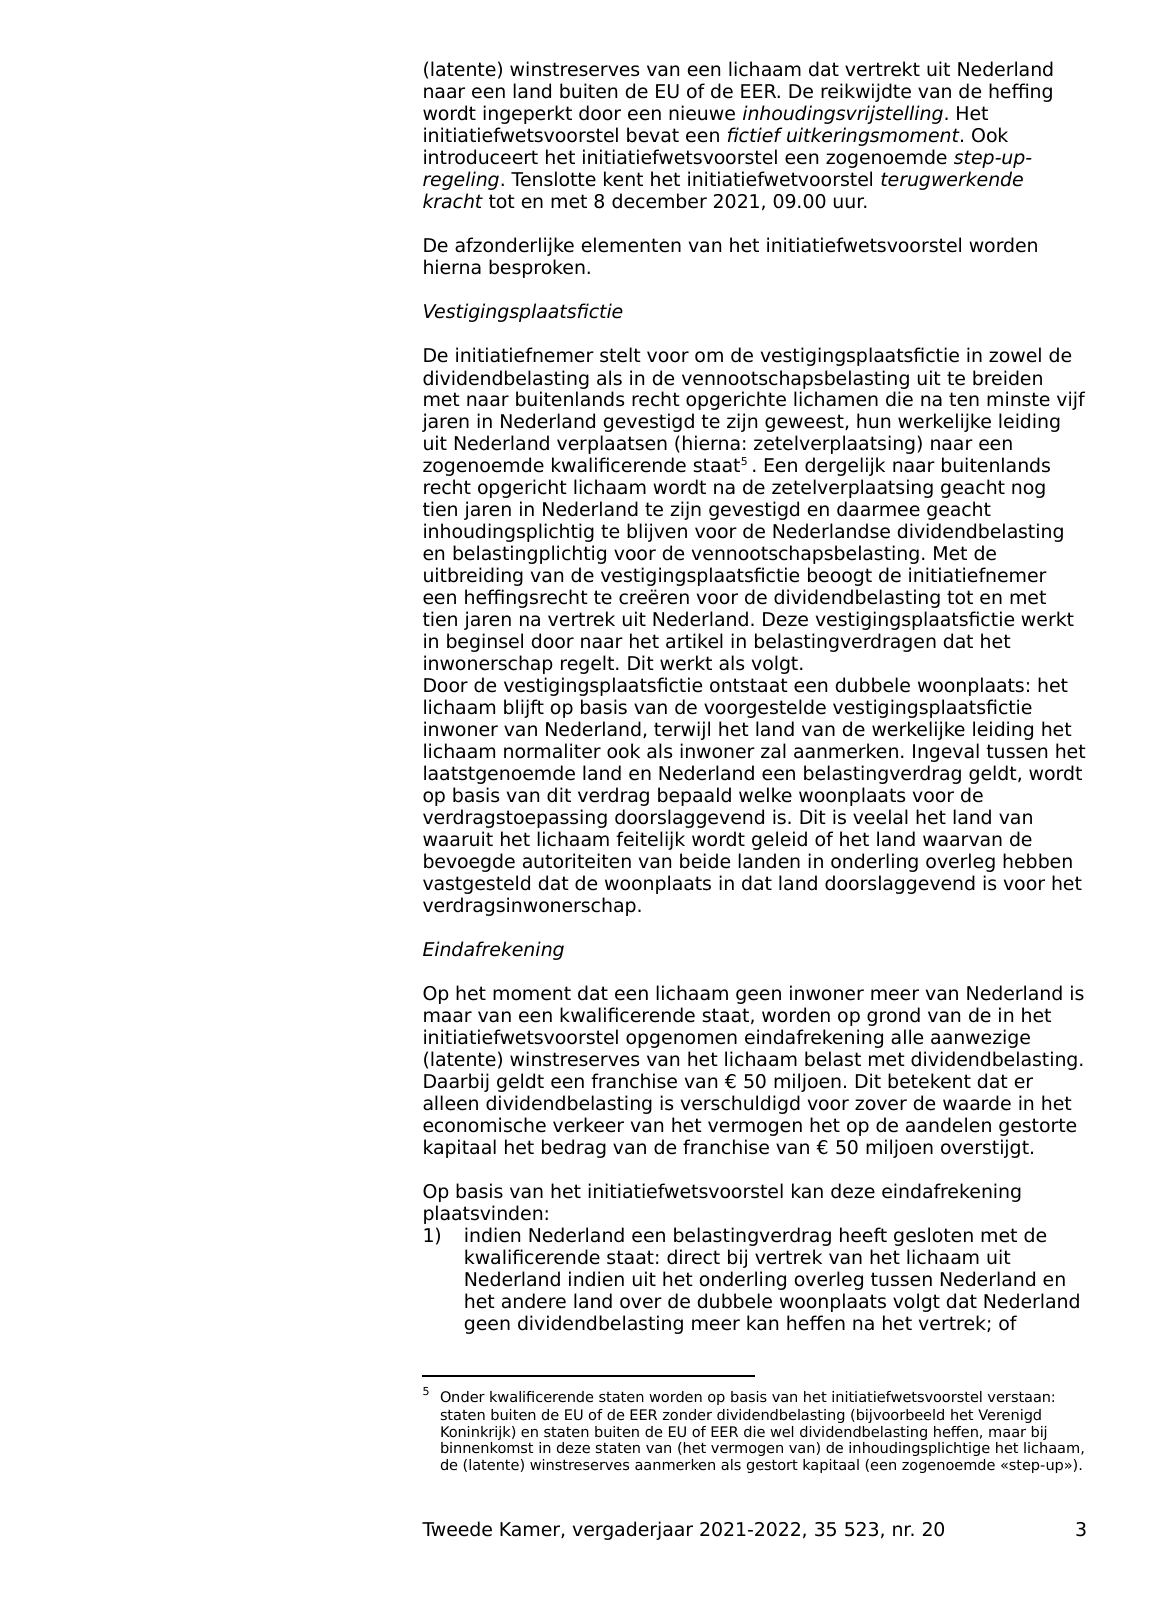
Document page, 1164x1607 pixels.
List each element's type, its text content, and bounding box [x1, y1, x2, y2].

text Onder kwalificerende staten worden op basis van het initiatiefwetsvoorstel verstaan: staten buiten de EU of de EER zonder dividendbelasting (bijvoorbeeld het Verenigd Koninkrijk) en staten buiten de EU of EER die wel dividendbelasting heffen, maar bij binnenkomst in deze staten van (het vermogen van) de inhoudingsplichtige het lichaam, de (latente) winstreserves aanmerken als gestort kapitaal (een zogenoemde «step-up»). [422, 1385, 1087, 1474]
text Op basis van het initiatiefwetsvoorstel kan deze eindafrekening plaatsvinden: [422, 1181, 1087, 1225]
subtitle Vestigingsplaatsfictie [422, 301, 1087, 323]
text (latente) winstreserves van een lichaam dat vertrekt uit Nederland naar een land buiten de EU of de EER. De reikwijdte van de heffing wordt ingeperkt door een nieuwe inhoudingsvrijstelling. Het initiatiefwetsvoorstel bevat een fictief uitkeringsmoment. Ook introduceert het initiatiefwetsvoorstel een zogenoemde step-up-regeling. Tenslotte kent het initiatiefwetvoorstel terugwerkende kracht tot en met 8 december 2021, 09.00 uur. [422, 59, 1087, 213]
text De afzonderlijke elementen van het initiatiefwetsvoorstel worden hierna besproken. [422, 235, 1087, 279]
text Door de vestigingsplaatsfictie ontstaat een dubbele woonplaats: het lichaam blijft op basis van de voorgestelde vestigingsplaatsfictie inwoner van Nederland, terwijl het land van de werkelijke leiding het lichaam normaliter ook als inwoner zal aanmerken. Ingeval tussen het laatstgenoemde land en Nederland een belastingverdrag geldt, wordt op basis van dit verdrag bepaald welke woonplaats voor de verdragstoepassing doorslaggevend is. Dit is veelal het land van waaruit het lichaam feitelijk wordt geleid of het land waarvan de bevoegde autoriteiten van beide landen in onderling overleg hebben vastgesteld dat de woonplaats in dat land doorslaggevend is voor het verdragsinwonerschap. [422, 675, 1087, 917]
text De initiatiefnemer stelt voor om de vestigingsplaatsfictie in zowel de dividendbelasting als in de vennootschapsbelasting uit te breiden met naar buitenlands recht opgerichte lichamen die na ten minste vijf jaren in Nederland gevestigd te zijn geweest, hun werkelijke leiding uit Nederland verplaatsen (hierna: zetelverplaatsing) naar een zogenoemde kwalificerende staat. Een dergelijk naar buitenlands recht opgericht lichaam wordt na de zetelverplaatsing geacht nog tien jaren in Nederland te zijn gevestigd en daarmee geacht inhoudingsplichtig te blijven voor de Nederlandse dividendbelasting en belastingplichtig voor de vennootschapsbelasting. Met de uitbreiding van de vestigingsplaatsfictie beoogt de initiatiefnemer een heffingsrecht te creëren voor de dividendbelasting tot en met tien jaren na vertrek uit Nederland. Deze vestigingsplaatsfictie werkt in beginsel door naar het artikel in belastingverdragen dat het inwonerschap regelt. Dit werkt als volgt. [422, 345, 1087, 675]
text Op het moment dat een lichaam geen inwoner meer van Nederland is maar van een kwalificerende staat, worden op grond van de in het initiatiefwetsvoorstel opgenomen eindafrekening alle aanwezige (latente) winstreserves van het lichaam belast met dividendbelasting. Daarbij geldt een franchise van € 50 miljoen. Dit betekent dat er alleen dividendbelasting is verschuldigd voor zover de waarde in het economische verkeer van het vermogen het op de aandelen gestorte kapitaal het bedrag van de franchise van € 50 miljoen overstijgt. [422, 983, 1087, 1159]
text 1) indien Nederland een belastingverdrag heeft gesloten met de kwalificerende staat: direct bij vertrek van het lichaam uit Nederland indien uit het onderling overleg tussen Nederland en het andere land over de dubbele woonplaats volgt dat Nederland geen dividendbelasting meer kan heffen na het vertrek; of [422, 1225, 1087, 1335]
subtitle Eindafrekening [422, 939, 1087, 961]
